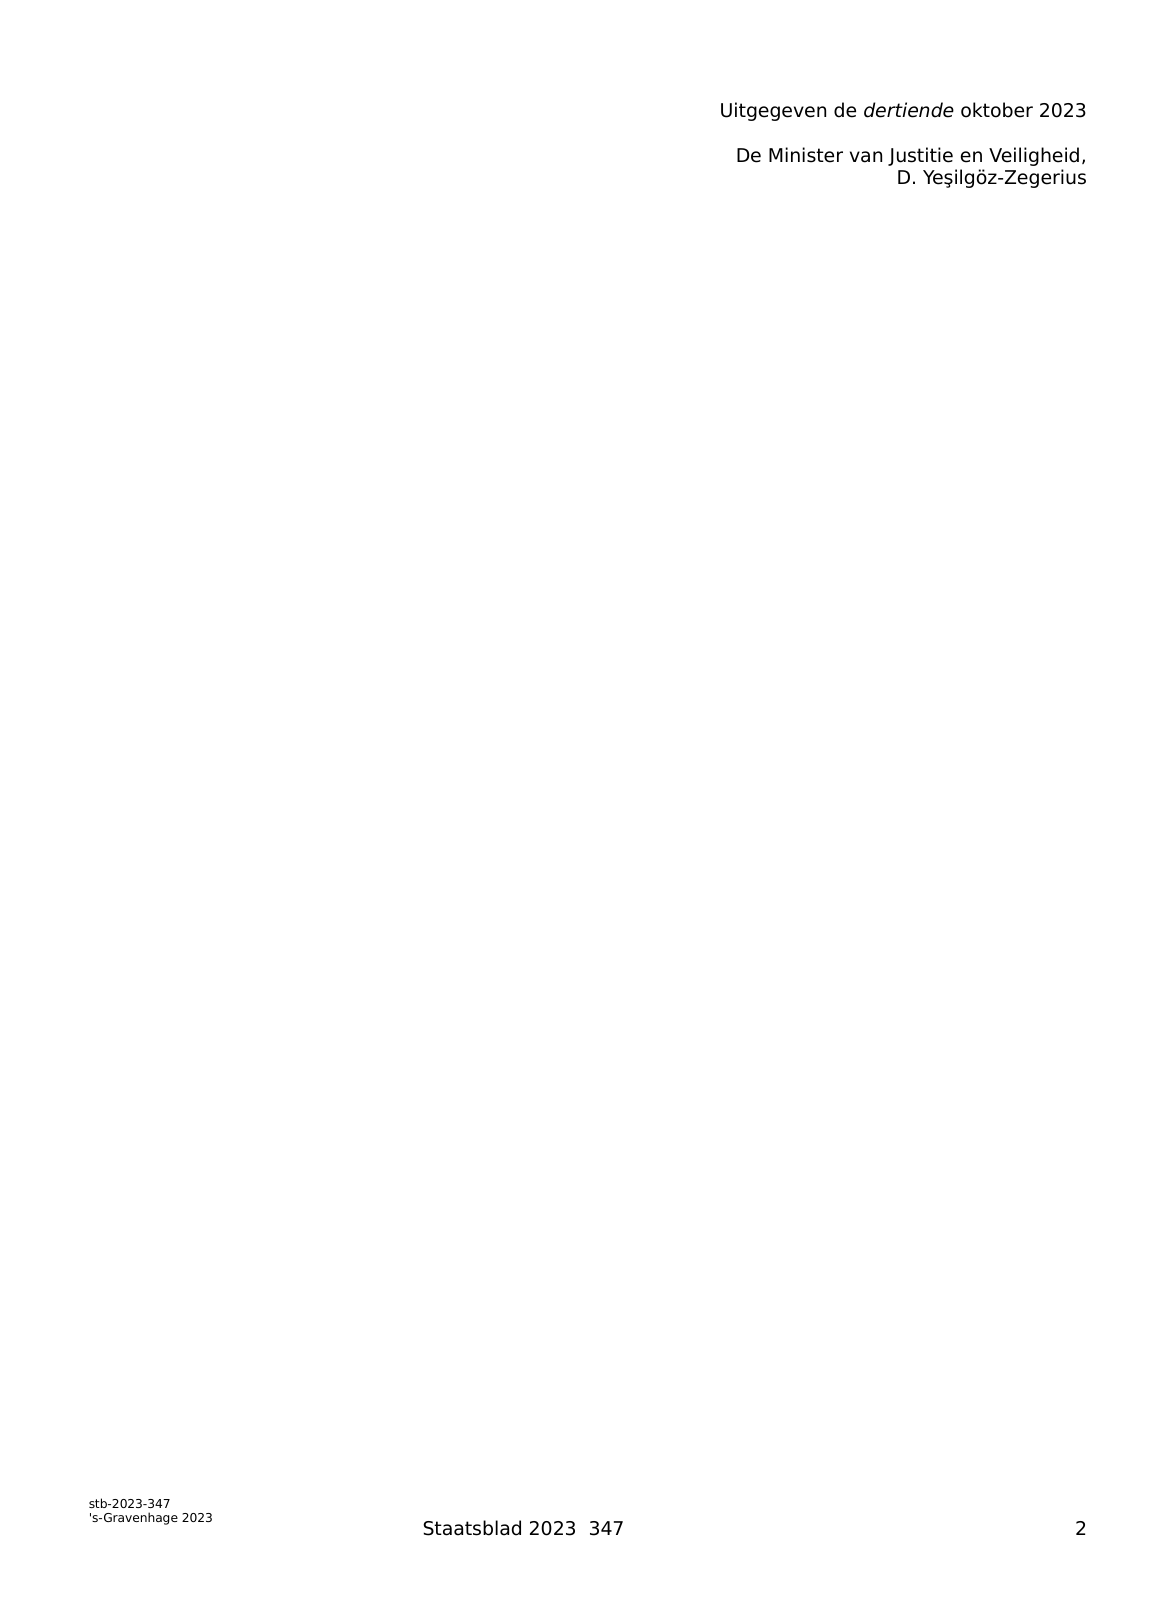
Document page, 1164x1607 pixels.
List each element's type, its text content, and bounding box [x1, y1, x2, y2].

text stb-2023-347 [88, 1497, 323, 1511]
text 's-Gravenhage 2023 [88, 1511, 323, 1525]
text Uitgegeven de dertiende oktober 2023 [422, 100, 1087, 122]
text De Minister van Justitie en Veiligheid, D. Yeşilgöz-Zegerius [422, 144, 1087, 188]
